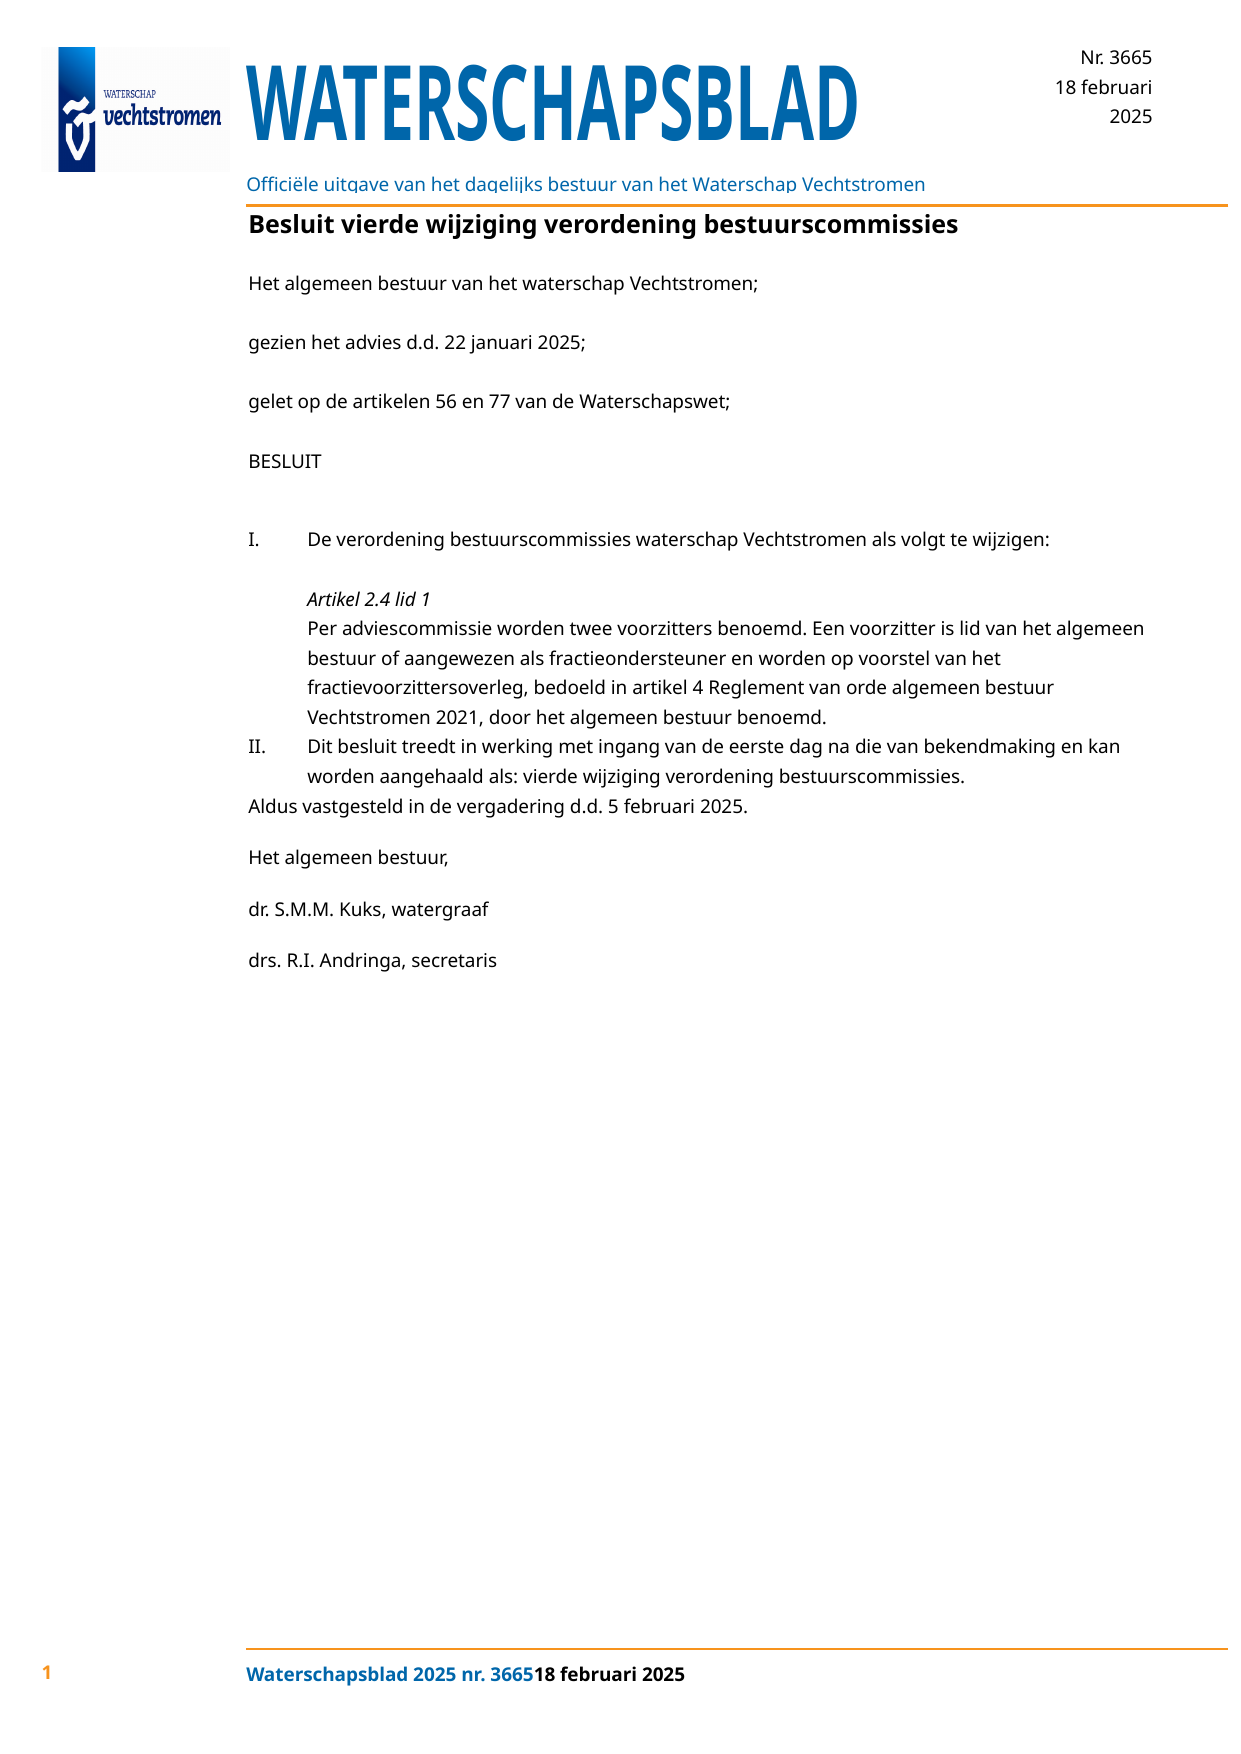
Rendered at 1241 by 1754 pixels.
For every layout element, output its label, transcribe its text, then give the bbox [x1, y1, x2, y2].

text gelet op de artikelen 56 en 77 van de Waterschapswet; [248, 389, 1152, 414]
text Besluit vierde wijziging verordening bestuurscommissies [248, 207, 1152, 241]
list Per adviescommissie worden twee voorzitters benoemd. Een voorzitter is lid van het algemeen bestuur of aangewezen als fractieondersteuner en worden op voorstel van het fractievoorzittersoverleg, bedoeld in artikel 4 Reglement van orde algemeen bestuur Vechtstromen 2021, door het algemeen bestuur benoemd. [248, 615, 1152, 730]
list Dit besluit treedt in werking met ingang van de eerste dag na die van bekendmaking en kan worden aangehaald als: vierde wijziging verordening bestuurscommissies. [248, 734, 1152, 789]
list De verordening bestuurscommissies waterschap Vechtstromen als volgt te wijzigen: [248, 527, 1152, 552]
picture [41, 47, 231, 172]
text BESLUIT [248, 448, 1152, 473]
text Het algemeen bestuur van het waterschap Vechtstromen; [248, 270, 1152, 296]
text drs. R.I. Andringa, secretaris [248, 947, 1152, 973]
list Artikel 2.4 lid 1 [248, 586, 1152, 612]
text gezien het advies d.d. 22 januari 2025; [248, 329, 1152, 355]
text Aldus vastgesteld in de vergadering d.d. 5 februari 2025. [248, 793, 1152, 819]
text dr. S.M.M. Kuks, watergraaf [248, 896, 1152, 922]
text Het algemeen bestuur, [248, 844, 1152, 870]
